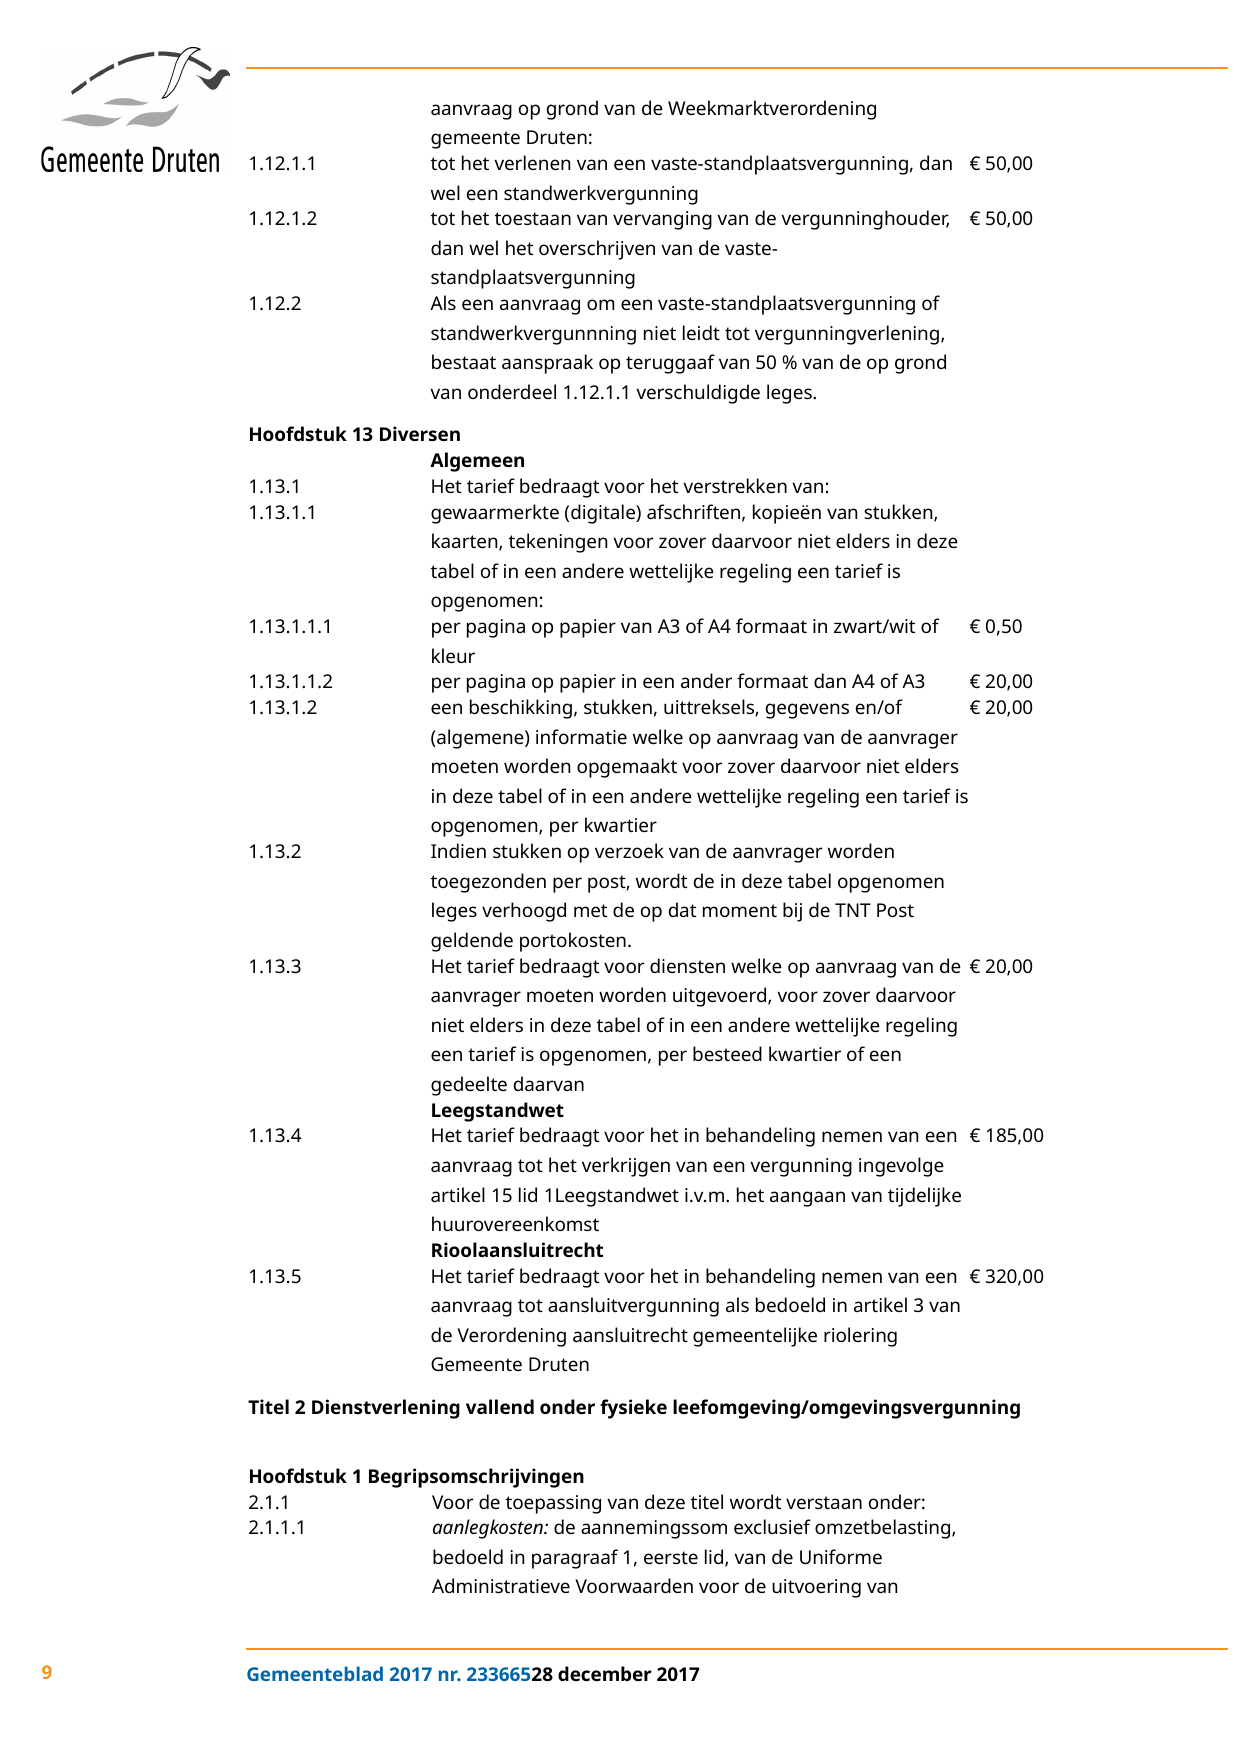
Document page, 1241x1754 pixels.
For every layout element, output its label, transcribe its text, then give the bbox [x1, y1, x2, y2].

table_cell € 20,00 [969, 953, 1152, 1097]
table_cell 1.13.2 [248, 839, 430, 953]
table_header Algemeen [430, 448, 969, 473]
table_header [248, 448, 430, 473]
table_cell 1.13.1 [248, 473, 430, 499]
table_header 2.1.1 [248, 1489, 432, 1514]
table_cell € 20,00 [969, 694, 1152, 838]
table_cell gewaarmerkte (digitale) afschriften, kopieën van stukken, kaarten, tekeningen voor zover daarvoor niet elders in deze tabel of in een andere wettelijke regeling een tarief is opgenomen: [430, 499, 969, 613]
table_header Voor de toepassing van deze titel wordt verstaan onder: [432, 1489, 968, 1514]
table_cell [969, 839, 1152, 953]
table_cell 2.1.1.1 [248, 1515, 432, 1599]
table_cell Leegstandwet [430, 1097, 969, 1123]
table_cell € 185,00 [969, 1123, 1152, 1237]
table_cell [248, 1237, 430, 1263]
table_cell 1.12.1.2 [248, 205, 430, 290]
table_cell € 320,00 [969, 1263, 1152, 1377]
table_header [969, 95, 1152, 150]
table_cell 1.13.4 [248, 1123, 430, 1237]
table_cell per pagina op papier in een ander formaat dan A4 of A3 [430, 669, 969, 694]
table_cell 1.13.1.1.2 [248, 669, 430, 694]
table_cell [248, 1097, 430, 1123]
table_header [968, 1489, 1152, 1514]
table_cell Rioolaansluitrecht [430, 1237, 969, 1263]
table_cell Het tarief bedraagt voor het in behandeling nemen van een aanvraag tot aansluitvergunning als bedoeld in artikel 3 van de Verordening aansluitrecht gemeentelijke riolering Gemeente Druten [430, 1263, 969, 1377]
table_cell € 20,00 [969, 669, 1152, 694]
table_cell [969, 473, 1152, 499]
table_cell € 0,50 [969, 613, 1152, 669]
table_cell per pagina op papier van A3 of A4 formaat in zwart/wit of kleur [430, 613, 969, 669]
table_cell Het tarief bedraagt voor diensten welke op aanvraag van de aanvrager moeten worden uitgevoerd, voor zover daarvoor niet elders in deze tabel of in een andere wettelijke regeling een tarief is opgenomen, per besteed kwartier of een gedeelte daarvan [430, 953, 969, 1097]
table_cell 1.13.1.2 [248, 694, 430, 838]
table_cell [968, 1515, 1152, 1599]
picture [41, 47, 231, 172]
text Hoofdstuk 13 Diversen [248, 422, 1152, 447]
table_header aanvraag op grond van de Weekmarktverordening gemeente Druten: [430, 95, 969, 150]
table_cell € 50,00 [969, 150, 1152, 205]
table_header [248, 95, 430, 150]
table_cell Het tarief bedraagt voor het verstrekken van: [430, 473, 969, 499]
table_cell € 50,00 [969, 205, 1152, 290]
table_cell [969, 290, 1152, 405]
table_cell 1.13.3 [248, 953, 430, 1097]
table_cell [969, 1237, 1152, 1263]
table_cell 1.13.5 [248, 1263, 430, 1377]
table_cell Indien stukken op verzoek van de aanvrager worden toegezonden per post, wordt de in deze tabel opgenomen leges verhoogd met de op dat moment bij de TNT Post geldende portokosten. [430, 839, 969, 953]
table_cell tot het verlenen van een vaste-standplaatsvergunning, dan wel een standwerkvergunning [430, 150, 969, 205]
table_cell aanlegkosten: de aannemingssom exclusief omzetbelasting, bedoeld in paragraaf 1, eerste lid, van de Uniforme Administratieve Voorwaarden voor de uitvoering van [432, 1515, 968, 1599]
table_cell een beschikking, stukken, uittreksels, gegevens en/of (algemene) informatie welke op aanvraag van de aanvrager moeten worden opgemaakt voor zover daarvoor niet elders in deze tabel of in een andere wettelijke regeling een tarief is opgenomen, per kwartier [430, 694, 969, 838]
table_cell Het tarief bedraagt voor het in behandeling nemen van een aanvraag tot het verkrijgen van een vergunning ingevolge artikel 15 lid 1Leegstandwet i.v.m. het aangaan van tijdelijke huurovereenkomst [430, 1123, 969, 1237]
table_cell 1.13.1.1 [248, 499, 430, 613]
text Hoofdstuk 1 Begripsomschrijvingen [248, 1463, 1152, 1489]
table_cell [969, 499, 1152, 613]
table_cell 1.13.1.1.1 [248, 613, 430, 669]
table_header [969, 448, 1152, 473]
table_cell 1.12.1.1 [248, 150, 430, 205]
text Titel 2 Dienstverlening vallend onder fysieke leefomgeving/omgevingsvergunning [248, 1394, 1152, 1420]
table_cell tot het toestaan van vervanging van de vergunninghouder, dan wel het overschrijven van de vaste-standplaatsvergunning [430, 205, 969, 290]
table_cell [969, 1097, 1152, 1123]
table_cell 1.12.2 [248, 290, 430, 405]
table_cell Als een aanvraag om een vaste-standplaatsvergunning of standwerkvergunnning niet leidt tot vergunningverlening, bestaat aanspraak op teruggaaf van 50 % van de op grond van onderdeel 1.12.1.1 verschuldigde leges. [430, 290, 969, 405]
